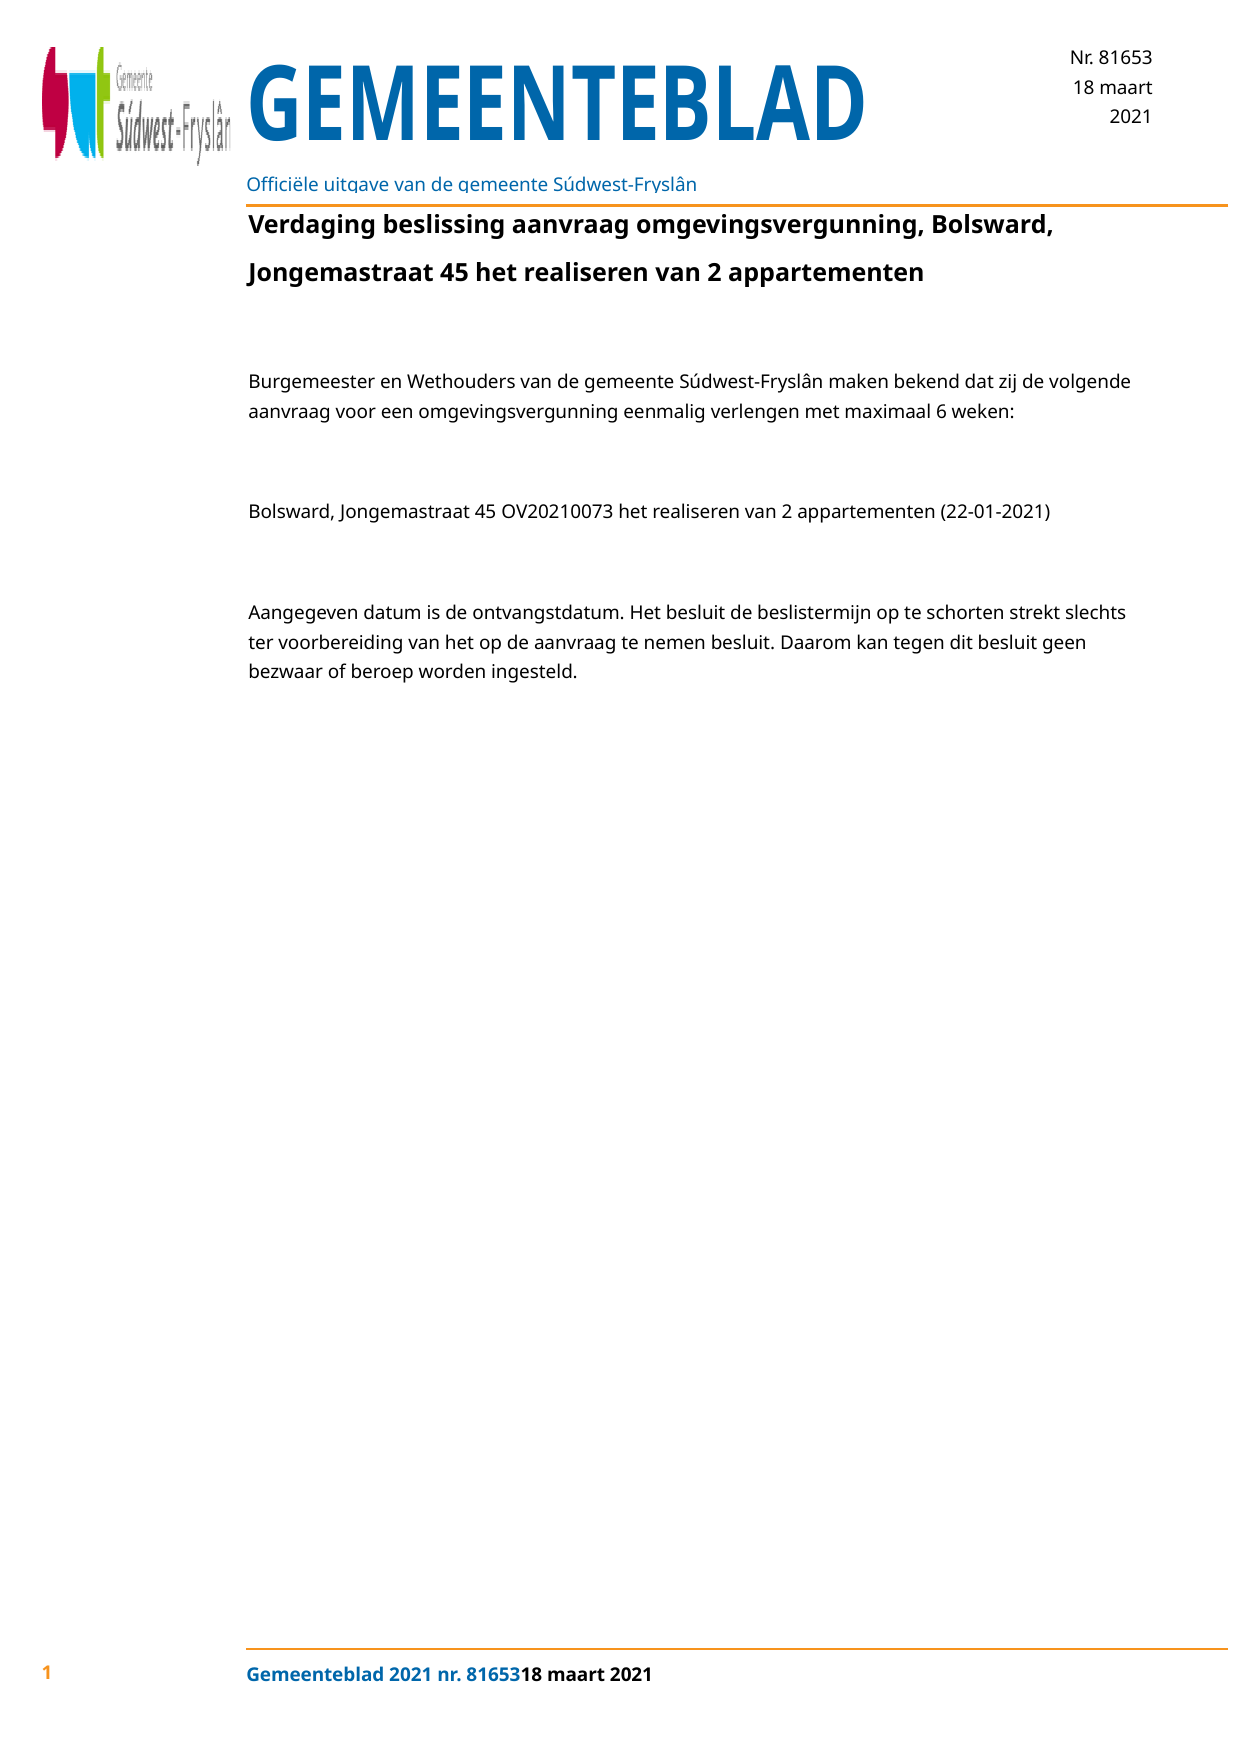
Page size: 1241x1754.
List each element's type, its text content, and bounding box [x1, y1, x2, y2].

picture [41, 47, 231, 172]
text Aangegeven datum is de ontvangstdatum. Het besluit de beslistermijn op te schorten strekt slechts ter voorbereiding van het op de aanvraag te nemen besluit. Daarom kan tegen dit besluit geen bezwaar of beroep worden ingesteld. [248, 599, 1152, 684]
text Burgemeester en Wethouders van de gemeente Súdwest-Fryslân maken bekend dat zij de volgende aanvraag voor een omgevingsvergunning eenmalig verlengen met maximaal 6 weken: [248, 368, 1152, 424]
text Bolsward, Jongemastraat 45 OV20210073 het realiseren van 2 appartementen (22-01-2021) [248, 499, 1152, 524]
text Verdaging beslissing aanvraag omgevingsvergunning, Bolsward, Jongemastraat 45 het realiseren van 2 appartementen [248, 207, 1152, 288]
